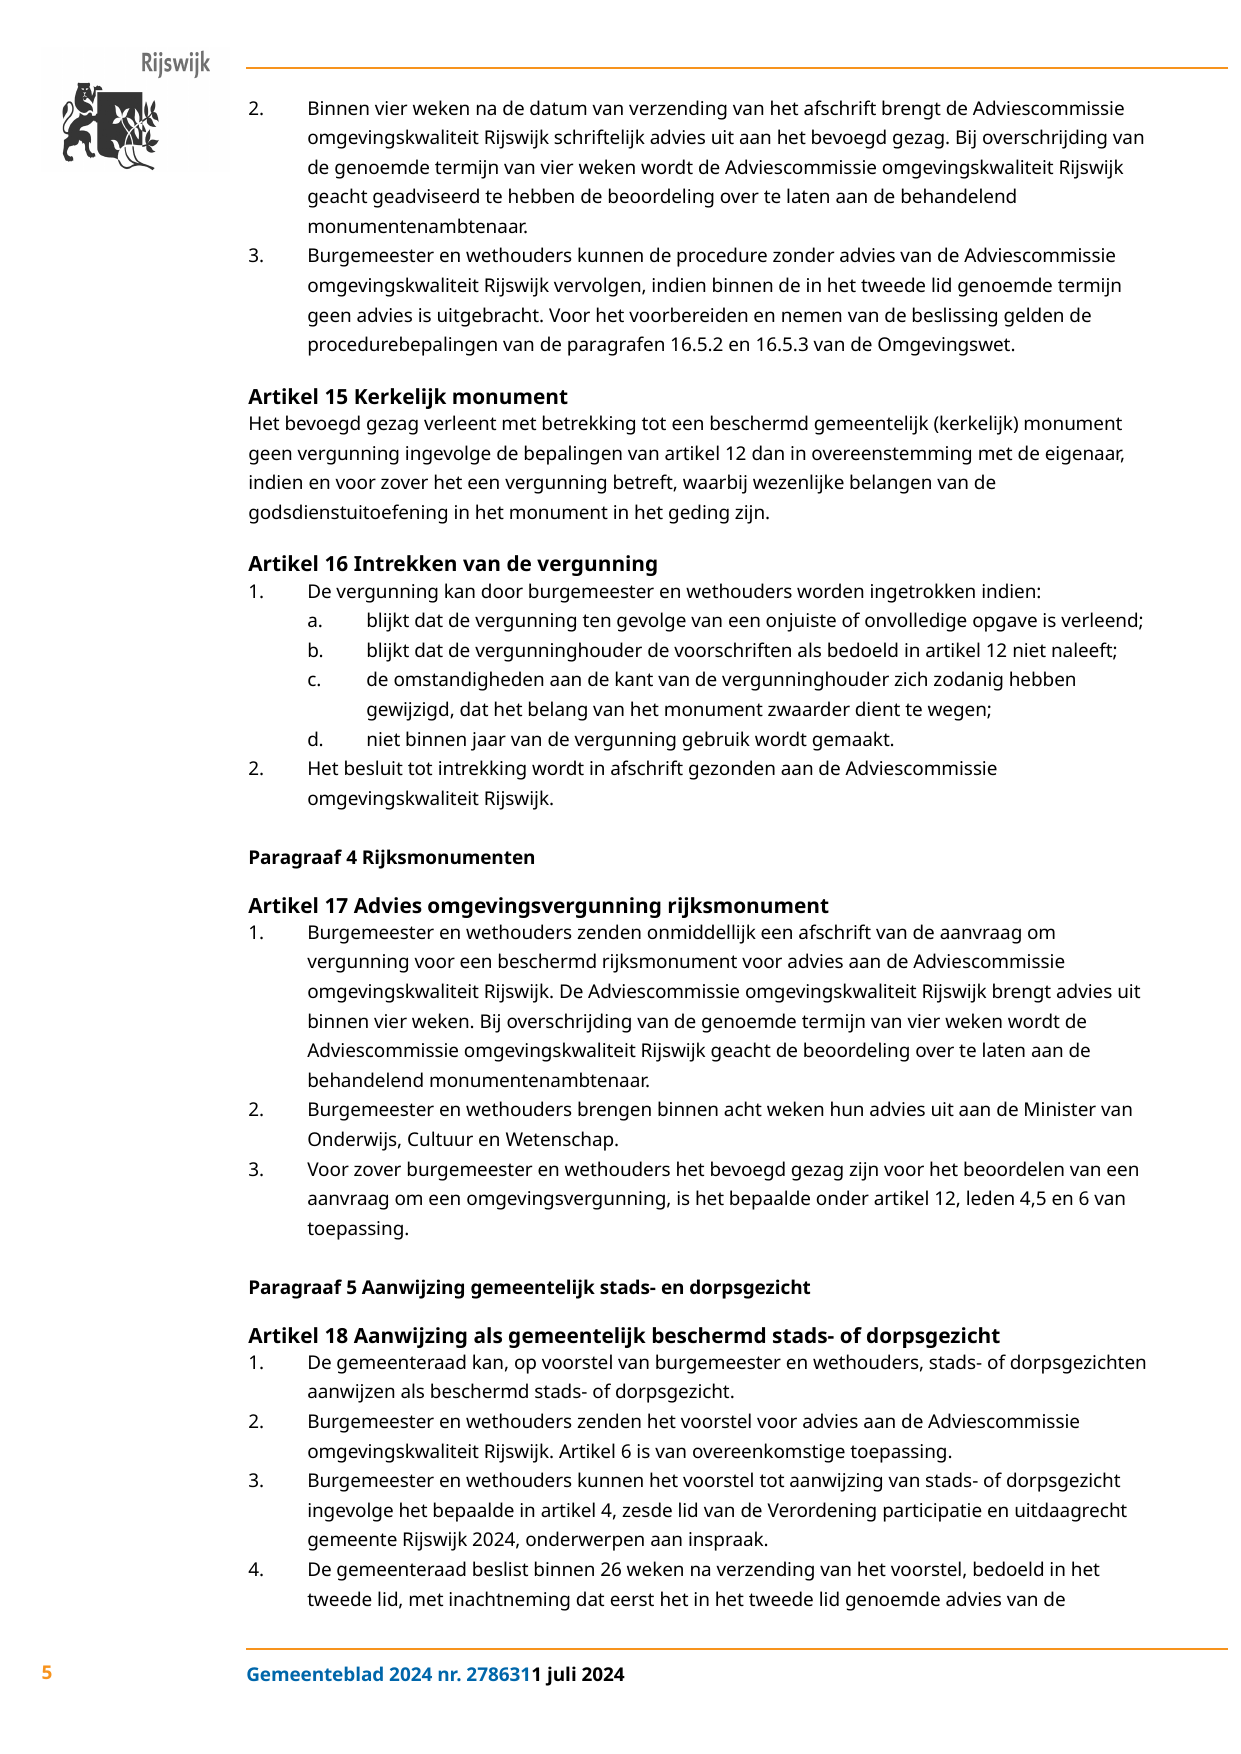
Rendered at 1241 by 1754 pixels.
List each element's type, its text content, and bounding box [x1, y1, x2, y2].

list Burgemeester en wethouders zenden het voorstel voor advies aan de Adviescommissie omgevingskwaliteit Rijswijk. Artikel 6 is van overeenkomstige toepassing. [248, 1408, 1152, 1464]
text Het bevoegd gezag verleent met betrekking tot een beschermd gemeentelijk (kerkelijk) monument geen vergunning ingevolge de bepalingen van artikel 12 dan in overeenstemming met de eigenaar, indien en voor zover het een vergunning betreft, waarbij wezenlijke belangen van de godsdienstuitoefening in het monument in het geding zijn. [248, 410, 1152, 525]
list De gemeenteraad beslist binnen 26 weken na verzending van het voorstel, bedoeld in het tweede lid, met inachtneming dat eerst het in het tweede lid genoemde advies van de [248, 1556, 1152, 1612]
list Burgemeester en wethouders brengen binnen acht weken hun advies uit aan de Minister van Onderwijs, Cultuur en Wetenschap. [248, 1097, 1152, 1152]
list Het besluit tot intrekking wordt in afschrift gezonden aan de Adviescommissie omgevingskwaliteit Rijswijk. [248, 755, 1152, 811]
list Burgemeester en wethouders zenden onmiddellijk een afschrift van de aanvraag om vergunning voor een beschermd rijksmonument voor advies aan de Adviescommissie omgevingskwaliteit Rijswijk. De Adviescommissie omgevingskwaliteit Rijswijk brengt advies uit binnen vier weken. Bij overschrijding van de genoemde termijn van vier weken wordt de Adviescommissie omgevingskwaliteit Rijswijk geacht de beoordeling over te laten aan de behandelend monumentenambtenaar. [248, 919, 1152, 1093]
list blijkt dat de vergunninghouder de voorschriften als bedoeld in artikel 12 niet naleeft; [307, 637, 1152, 663]
list Burgemeester en wethouders kunnen de procedure zonder advies van de Adviescommissie omgevingskwaliteit Rijswijk vervolgen, indien binnen de in het tweede lid genoemde termijn geen advies is uitgebracht. Voor het voorbereiden en nemen van de beslissing gelden de procedurebepalingen van de paragrafen 16.5.2 en 16.5.3 van de Omgevingswet. [248, 243, 1152, 357]
text Paragraaf 4 Rijksmonumenten [248, 844, 1152, 870]
text Artikel 18 Aanwijzing als gemeentelijk beschermd stads- of dorpsgezicht [248, 1321, 1152, 1349]
list Binnen vier weken na de datum van verzending van het afschrift brengt de Adviescommissie omgevingskwaliteit Rijswijk schriftelijk advies uit aan het bevoegd gezag. Bij overschrijding van de genoemde termijn van vier weken wordt de Adviescommissie omgevingskwaliteit Rijswijk geacht geadviseerd te hebben de beoordeling over te laten aan de behandelend monumentenambtenaar. [248, 95, 1152, 239]
text Artikel 17 Advies omgevingsvergunning rijksmonument [248, 891, 1152, 919]
list niet binnen jaar van de vergunning gebruik wordt gemaakt. [307, 726, 1152, 752]
list Voor zover burgemeester en wethouders het bevoegd gezag zijn voor het beoordelen van een aanvraag om een omgevingsvergunning, is het bepaalde onder artikel 12, leden 4,5 en 6 van toepassing. [248, 1156, 1152, 1241]
picture [41, 47, 231, 172]
text Artikel 15 Kerkelijk monument [248, 382, 1152, 410]
list blijkt dat de vergunning ten gevolge van een onjuiste of onvolledige opgave is verleend; [307, 607, 1152, 633]
list De gemeenteraad kan, op voorstel van burgemeester en wethouders, stads- of dorpsgezichten aanwijzen als beschermd stads- of dorpsgezicht. [248, 1349, 1152, 1404]
list de omstandigheden aan de kant van de vergunninghouder zich zodanig hebben gewijzigd, dat het belang van het monument zwaarder dient te wegen; [307, 667, 1152, 722]
text Paragraaf 5 Aanwijzing gemeentelijk stads- en dorpsgezicht [248, 1274, 1152, 1300]
list De vergunning kan door burgemeester en wethouders worden ingetrokken indien: [248, 578, 1152, 604]
text Artikel 16 Intrekken van de vergunning [248, 549, 1152, 578]
list Burgemeester en wethouders kunnen het voorstel tot aanwijzing van stads- of dorpsgezicht ingevolge het bepaalde in artikel 4, zesde lid van de Verordening participatie en uitdaagrecht gemeente Rijswijk 2024, onderwerpen aan inspraak. [248, 1467, 1152, 1552]
